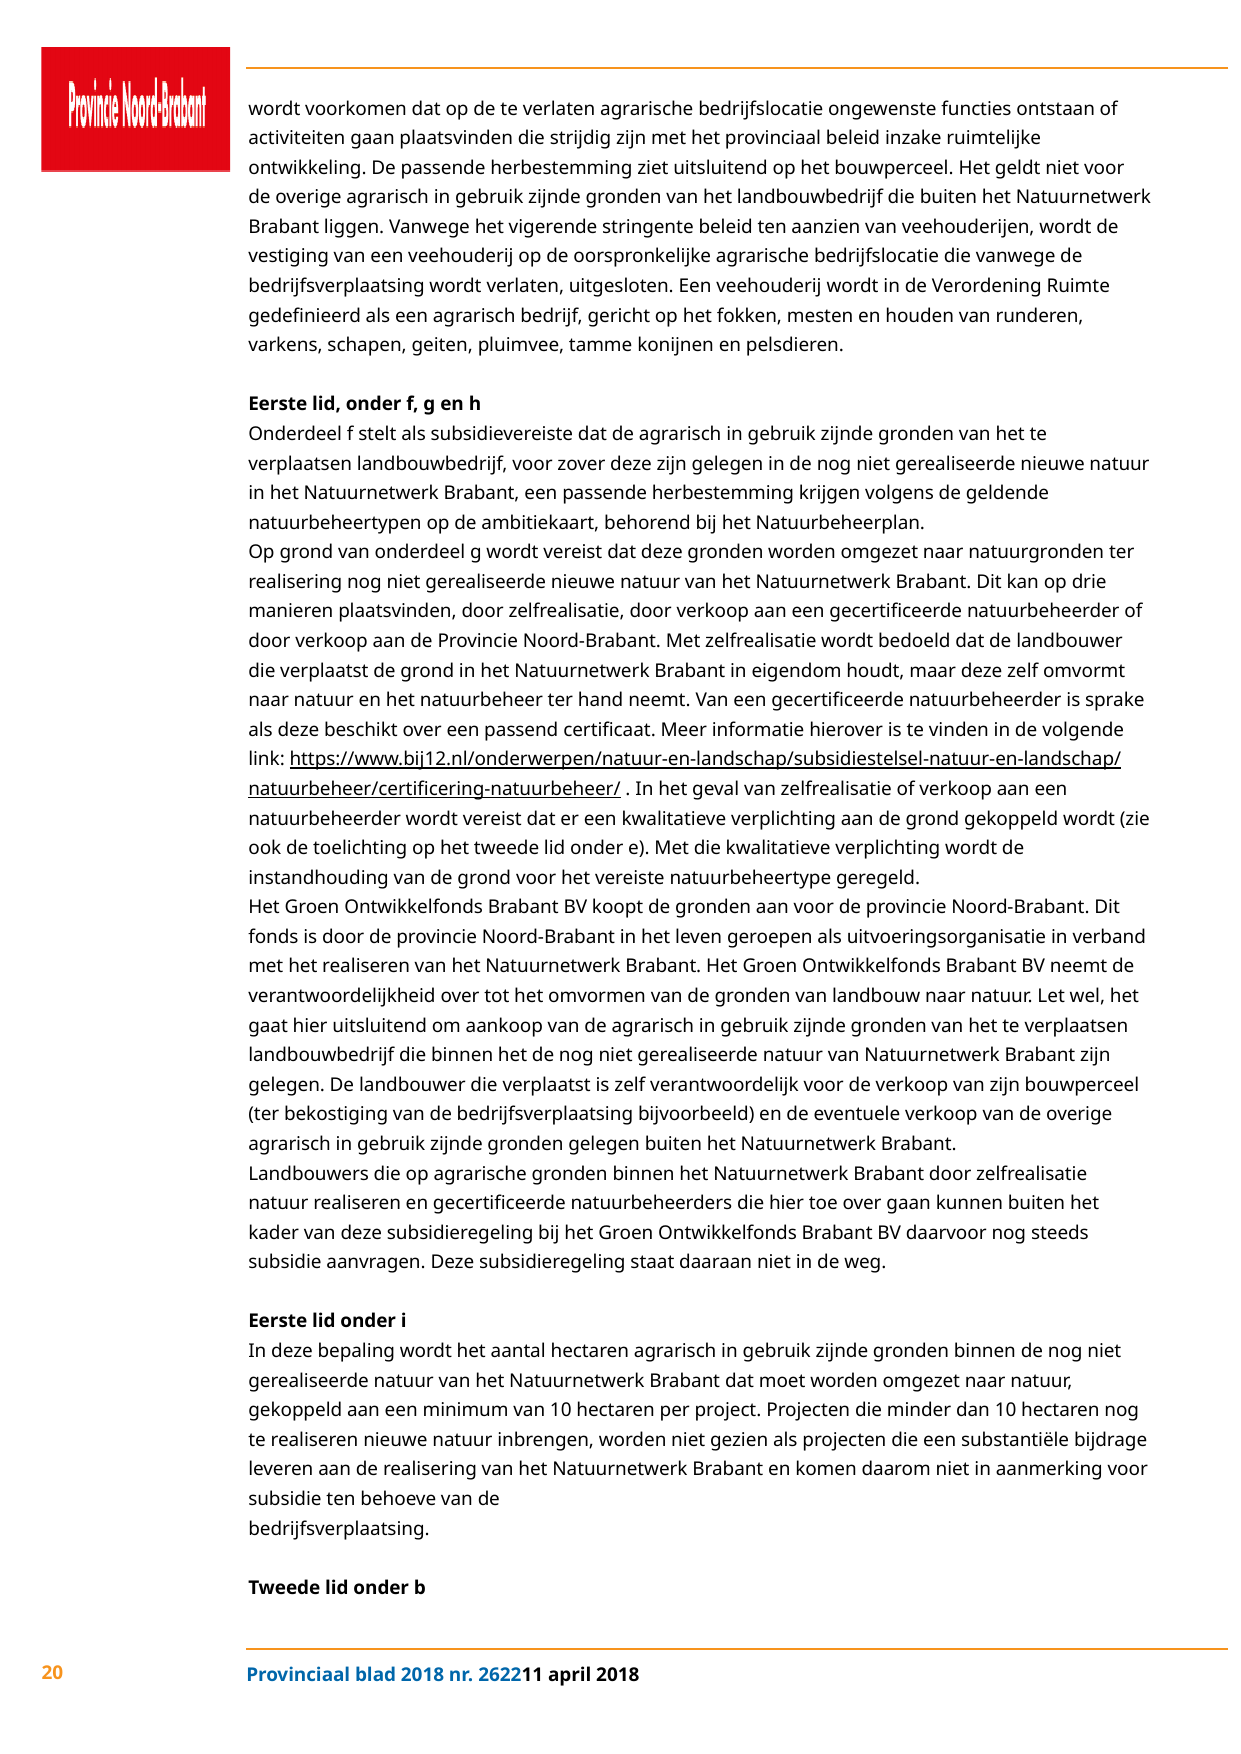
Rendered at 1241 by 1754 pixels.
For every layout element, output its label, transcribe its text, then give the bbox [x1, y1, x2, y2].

text Tweede lid onder b [248, 1574, 1152, 1600]
text bedrijfsverplaatsing. [248, 1515, 1152, 1541]
text Op grond van onderdeel g wordt vereist dat deze gronden worden omgezet naar natuurgronden ter realisering nog niet gerealiseerde nieuwe natuur van het Natuurnetwerk Brabant. Dit kan op drie manieren plaatsvinden, door zelfrealisatie, door verkoop aan een gecertificeerde natuurbeheerder of door verkoop aan de Provincie Noord-Brabant. Met zelfrealisatie wordt bedoeld dat de landbouwer die verplaatst de grond in het Natuurnetwerk Brabant in eigendom houdt, maar deze zelf omvormt naar natuur en het natuurbeheer ter hand neemt. Van een gecertificeerde natuurbeheerder is sprake als deze beschikt over een passend certificaat. Meer informatie hierover is te vinden in de volgende link: https://www.bij12.nl/onderwerpen/natuur-en-landschap/subsidiestelsel-natuur-en-landschap/natuurbeheer/certificering-natuurbeheer/ . In het geval van zelfrealisatie of verkoop aan een natuurbeheerder wordt vereist dat er een kwalitatieve verplichting aan de grond gekoppeld wordt (zie ook de toelichting op het tweede lid onder e). Met die kwalitatieve verplichting wordt de instandhouding van de grond voor het vereiste natuurbeheertype geregeld. [248, 538, 1152, 890]
text In deze bepaling wordt het aantal hectaren agrarisch in gebruik zijnde gronden binnen de nog niet gerealiseerde natuur van het Natuurnetwerk Brabant dat moet worden omgezet naar natuur, gekoppeld aan een minimum van 10 hectaren per project. Projecten die minder dan 10 hectaren nog te realiseren nieuwe natuur inbrengen, worden niet gezien als projecten die een substantiële bijdrage leveren aan de realisering van het Natuurnetwerk Brabant en komen daarom niet in aanmerking voor subsidie ten behoeve van de [248, 1337, 1152, 1511]
text wordt voorkomen dat op de te verlaten agrarische bedrijfslocatie ongewenste functies ontstaan of activiteiten gaan plaatsvinden die strijdig zijn met het provinciaal beleid inzake ruimtelijke ontwikkeling. De passende herbestemming ziet uitsluitend op het bouwperceel. Het geldt niet voor de overige agrarisch in gebruik zijnde gronden van het landbouwbedrijf die buiten het Natuurnetwerk Brabant liggen. Vanwege het vigerende stringente beleid ten aanzien van veehouderijen, wordt de vestiging van een veehouderij op de oorspronkelijke agrarische bedrijfslocatie die vanwege de bedrijfsverplaatsing wordt verlaten, uitgesloten. Een veehouderij wordt in de Verordening Ruimte gedefinieerd als een agrarisch bedrijf, gericht op het fokken, mesten en houden van runderen, varkens, schapen, geiten, pluimvee, tamme konijnen en pelsdieren. [248, 95, 1152, 357]
text Onderdeel f stelt als subsidievereiste dat de agrarisch in gebruik zijnde gronden van het te verplaatsen landbouwbedrijf, voor zover deze zijn gelegen in de nog niet gerealiseerde nieuwe natuur in het Natuurnetwerk Brabant, een passende herbestemming krijgen volgens de geldende natuurbeheertypen op de ambitiekaart, behorend bij het Natuurbeheerplan. [248, 420, 1152, 535]
text Eerste lid, onder f, g en h [248, 391, 1152, 416]
text Het Groen Ontwikkelfonds Brabant BV koopt de gronden aan voor de provincie Noord-Brabant. Dit fonds is door de provincie Noord-Brabant in het leven geroepen als uitvoeringsorganisatie in verband met het realiseren van het Natuurnetwerk Brabant. Het Groen Ontwikkelfonds Brabant BV neemt de verantwoordelijkheid over tot het omvormen van de gronden van landbouw naar natuur. Let wel, het gaat hier uitsluitend om aankoop van de agrarisch in gebruik zijnde gronden van het te verplaatsen landbouwbedrijf die binnen het de nog niet gerealiseerde natuur van Natuurnetwerk Brabant zijn gelegen. De landbouwer die verplaatst is zelf verantwoordelijk voor de verkoop van zijn bouwperceel (ter bekostiging van de bedrijfsverplaatsing bijvoorbeeld) en de eventuele verkoop van de overige agrarisch in gebruik zijnde gronden gelegen buiten het Natuurnetwerk Brabant. [248, 893, 1152, 1156]
text Landbouwers die op agrarische gronden binnen het Natuurnetwerk Brabant door zelfrealisatie natuur realiseren en gecertificeerde natuurbeheerders die hier toe over gaan kunnen buiten het kader van deze subsidieregeling bij het Groen Ontwikkelfonds Brabant BV daarvoor nog steeds subsidie aanvragen. Deze subsidieregeling staat daaraan niet in de weg. [248, 1160, 1152, 1274]
picture [41, 47, 231, 172]
text Eerste lid onder i [248, 1308, 1152, 1333]
